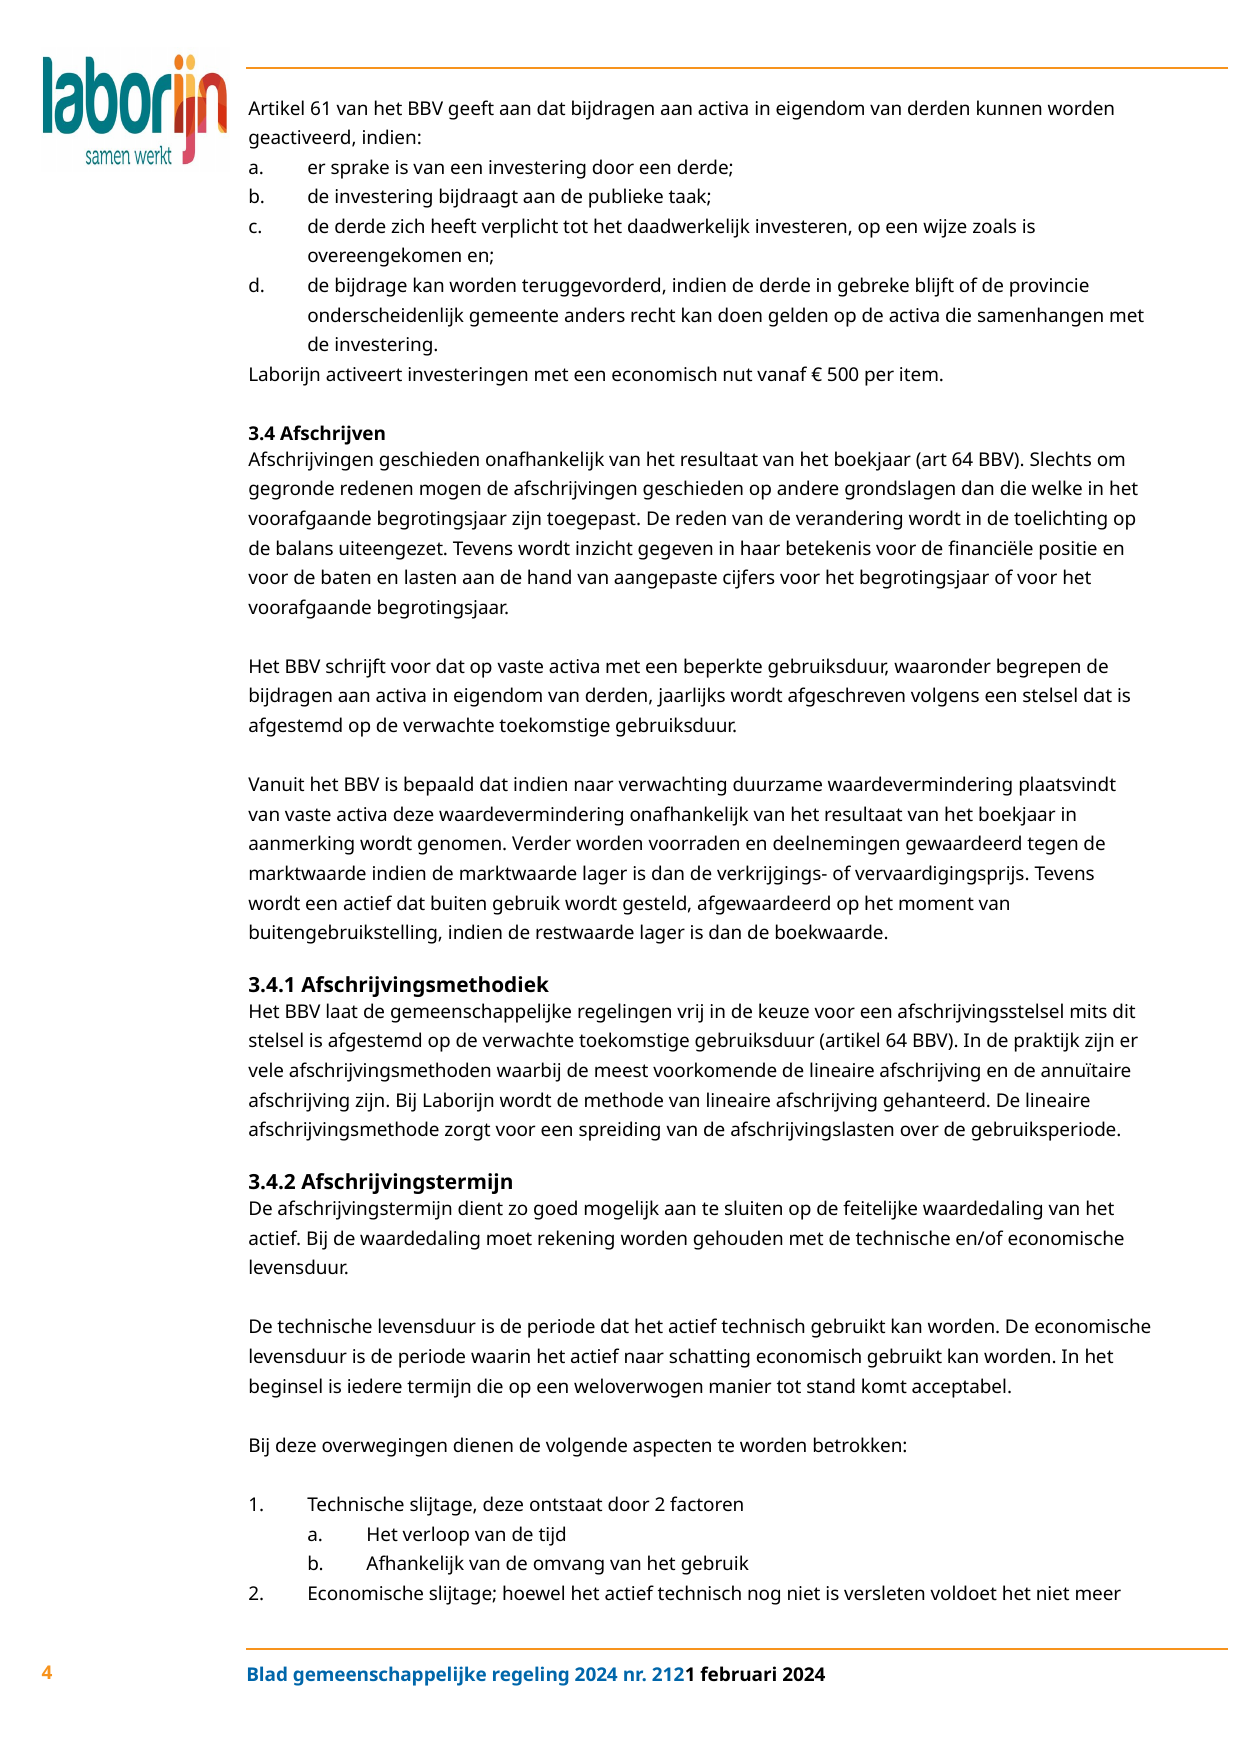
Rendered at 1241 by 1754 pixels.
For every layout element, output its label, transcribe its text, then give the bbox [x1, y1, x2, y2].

text De technische levensduur is de periode dat het actief technisch gebruikt kan worden. De economische levensduur is de periode waarin het actief naar schatting economisch gebruikt kan worden. In het beginsel is iedere termijn die op een weloverwogen manier tot stand komt acceptabel. [248, 1314, 1152, 1398]
text Artikel 61 van het BBV geeft aan dat bijdragen aan activa in eigendom van derden kunnen worden geactiveerd, indien: [248, 95, 1152, 150]
list Technische slijtage, deze ontstaat door 2 factoren [248, 1491, 1152, 1517]
list Economische slijtage; hoewel het actief technisch nog niet is versleten voldoet het niet meer [248, 1580, 1152, 1606]
text Afschrijvingen geschieden onafhankelijk van het resultaat van het boekjaar (art 64 BBV). Slechts om gegronde redenen mogen de afschrijvingen geschieden op andere grondslagen dan die welke in het voorafgaande begrotingsjaar zijn toegepast. De reden van de verandering wordt in de toelichting op de balans uiteengezet. Tevens wordt inzicht gegeven in haar betekenis voor de financiële positie en voor de baten en lasten aan de hand van aangepaste cijfers voor het begrotingsjaar of voor het voorafgaande begrotingsjaar. [248, 446, 1152, 619]
text 3.4.2 Afschrijvingstermijn [248, 1167, 1152, 1195]
list de derde zich heeft verplicht tot het daadwerkelijk investeren, op een wijze zoals is overeengekomen en; [248, 213, 1152, 268]
text Het BBV laat de gemeenschappelijke regelingen vrij in de keuze voor een afschrijvingsstelsel mits dit stelsel is afgestemd op de verwachte toekomstige gebruiksduur (artikel 64 BBV). In de praktijk zijn er vele afschrijvingsmethoden waarbij de meest voorkomende de lineaire afschrijving en de annuïtaire afschrijving zijn. Bij Laborijn wordt de methode van lineaire afschrijving gehanteerd. De lineaire afschrijvingsmethode zorgt voor een spreiding van de afschrijvingslasten over de gebruiksperiode. [248, 998, 1152, 1142]
text Het BBV schrijft voor dat op vaste activa met een beperkte gebruiksduur, waaronder begrepen de bijdragen aan activa in eigendom van derden, jaarlijks wordt afgeschreven volgens een stelsel dat is afgestemd op de verwachte toekomstige gebruiksduur. [248, 653, 1152, 738]
list Het verloop van de tijd [307, 1521, 1152, 1546]
text Laborijn activeert investeringen met een economisch nut vanaf € 500 per item. [248, 361, 1152, 387]
text Vanuit het BBV is bepaald dat indien naar verwachting duurzame waardevermindering plaatsvindt van vaste activa deze waardevermindering onafhankelijk van het resultaat van het boekjaar in aanmerking wordt genomen. Verder worden voorraden en deelnemingen gewaardeerd tegen de marktwaarde indien de marktwaarde lager is dan de verkrijgings- of vervaardigingsprijs. Tevens wordt een actief dat buiten gebruik wordt gesteld, afgewaardeerd op het moment van buitengebruikstelling, indien de restwaarde lager is dan de boekwaarde. [248, 771, 1152, 945]
text De afschrijvingstermijn dient zo goed mogelijk aan te sluiten op de feitelijke waardedaling van het actief. Bij de waardedaling moet rekening worden gehouden met de technische en/of economische levensduur. [248, 1195, 1152, 1280]
picture [41, 47, 231, 172]
text 3.4.1 Afschrijvingsmethodiek [248, 970, 1152, 998]
list Afhankelijk van de omvang van het gebruik [307, 1550, 1152, 1576]
list er sprake is van een investering door een derde; [248, 154, 1152, 180]
text Bij deze overwegingen dienen de volgende aspecten te worden betrokken: [248, 1432, 1152, 1458]
list de investering bijdraagt aan de publieke taak; [248, 183, 1152, 209]
list de bijdrage kan worden teruggevorderd, indien de derde in gebreke blijft of de provincie onderscheidenlijk gemeente anders recht kan doen gelden op de activa die samenhangen met de investering. [248, 272, 1152, 357]
text 3.4 Afschrijven [248, 420, 1152, 446]
